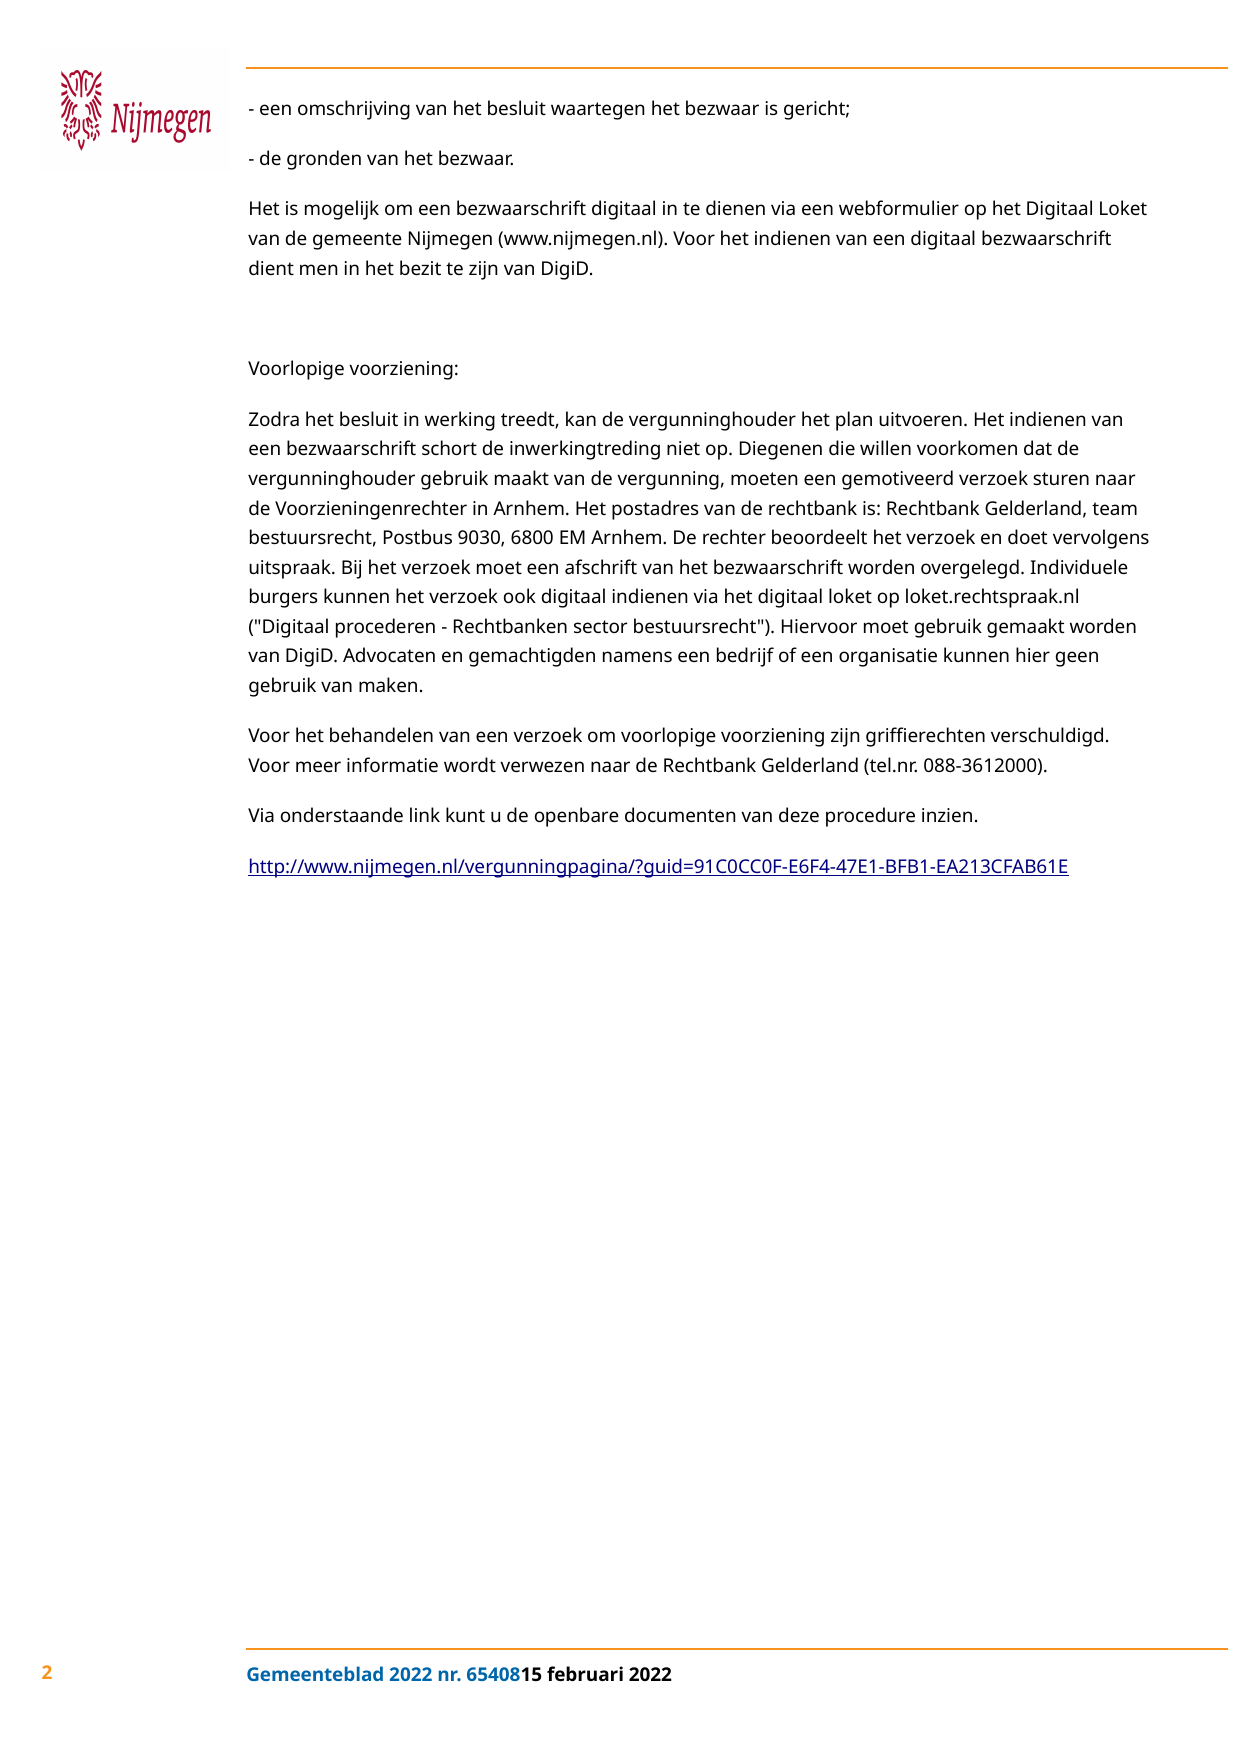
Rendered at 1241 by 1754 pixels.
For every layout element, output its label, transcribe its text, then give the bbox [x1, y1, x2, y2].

text http://www.nijmegen.nl/vergunningpagina/?guid=91C0CC0F-E6F4-47E1-BFB1-EA213CFAB61E [248, 853, 1152, 879]
text - een omschrijving van het besluit waartegen het bezwaar is gericht; [248, 95, 1152, 121]
text Zodra het besluit in werking treedt, kan de vergunninghouder het plan uitvoeren. Het indienen van een bezwaarschrift schort de inwerkingtreding niet op. Diegenen die willen voorkomen dat de vergunninghouder gebruik maakt van de vergunning, moeten een gemotiveerd verzoek sturen naar de Voorzieningenrechter in Arnhem. Het postadres van de rechtbank is: Rechtbank Gelderland, team bestuursrecht, Postbus 9030, 6800 EM Arnhem. De rechter beoordeelt het verzoek en doet vervolgens uitspraak. Bij het verzoek moet een afschrift van het bezwaarschrift worden overgelegd. Individuele burgers kunnen het verzoek ook digitaal indienen via het digitaal loket op loket.rechtspraak.nl ("Digitaal procederen - Rechtbanken sector bestuursrecht"). Hiervoor moet gebruik gemaakt worden van DigiD. Advocaten en gemachtigden namens een bedrijf of een organisatie kunnen hier geen gebruik van maken. [248, 406, 1152, 698]
text Via onderstaande link kunt u de openbare documenten van deze procedure inzien. [248, 803, 1152, 828]
text Het is mogelijk om een bezwaarschrift digitaal in te dienen via een webformulier op het Digitaal Loket van de gemeente Nijmegen (www.nijmegen.nl). Voor het indienen van een digitaal bezwaarschrift dient men in het bezit te zijn van DigiD. [248, 196, 1152, 281]
text Voorlopige voorziening: [248, 356, 1152, 381]
picture [41, 47, 231, 172]
text Voor het behandelen van een verzoek om voorlopige voorziening zijn griffierechten verschuldigd. Voor meer informatie wordt verwezen naar de Rechtbank Gelderland (tel.nr. 088-3612000). [248, 723, 1152, 778]
text - de gronden van het bezwaar. [248, 145, 1152, 171]
